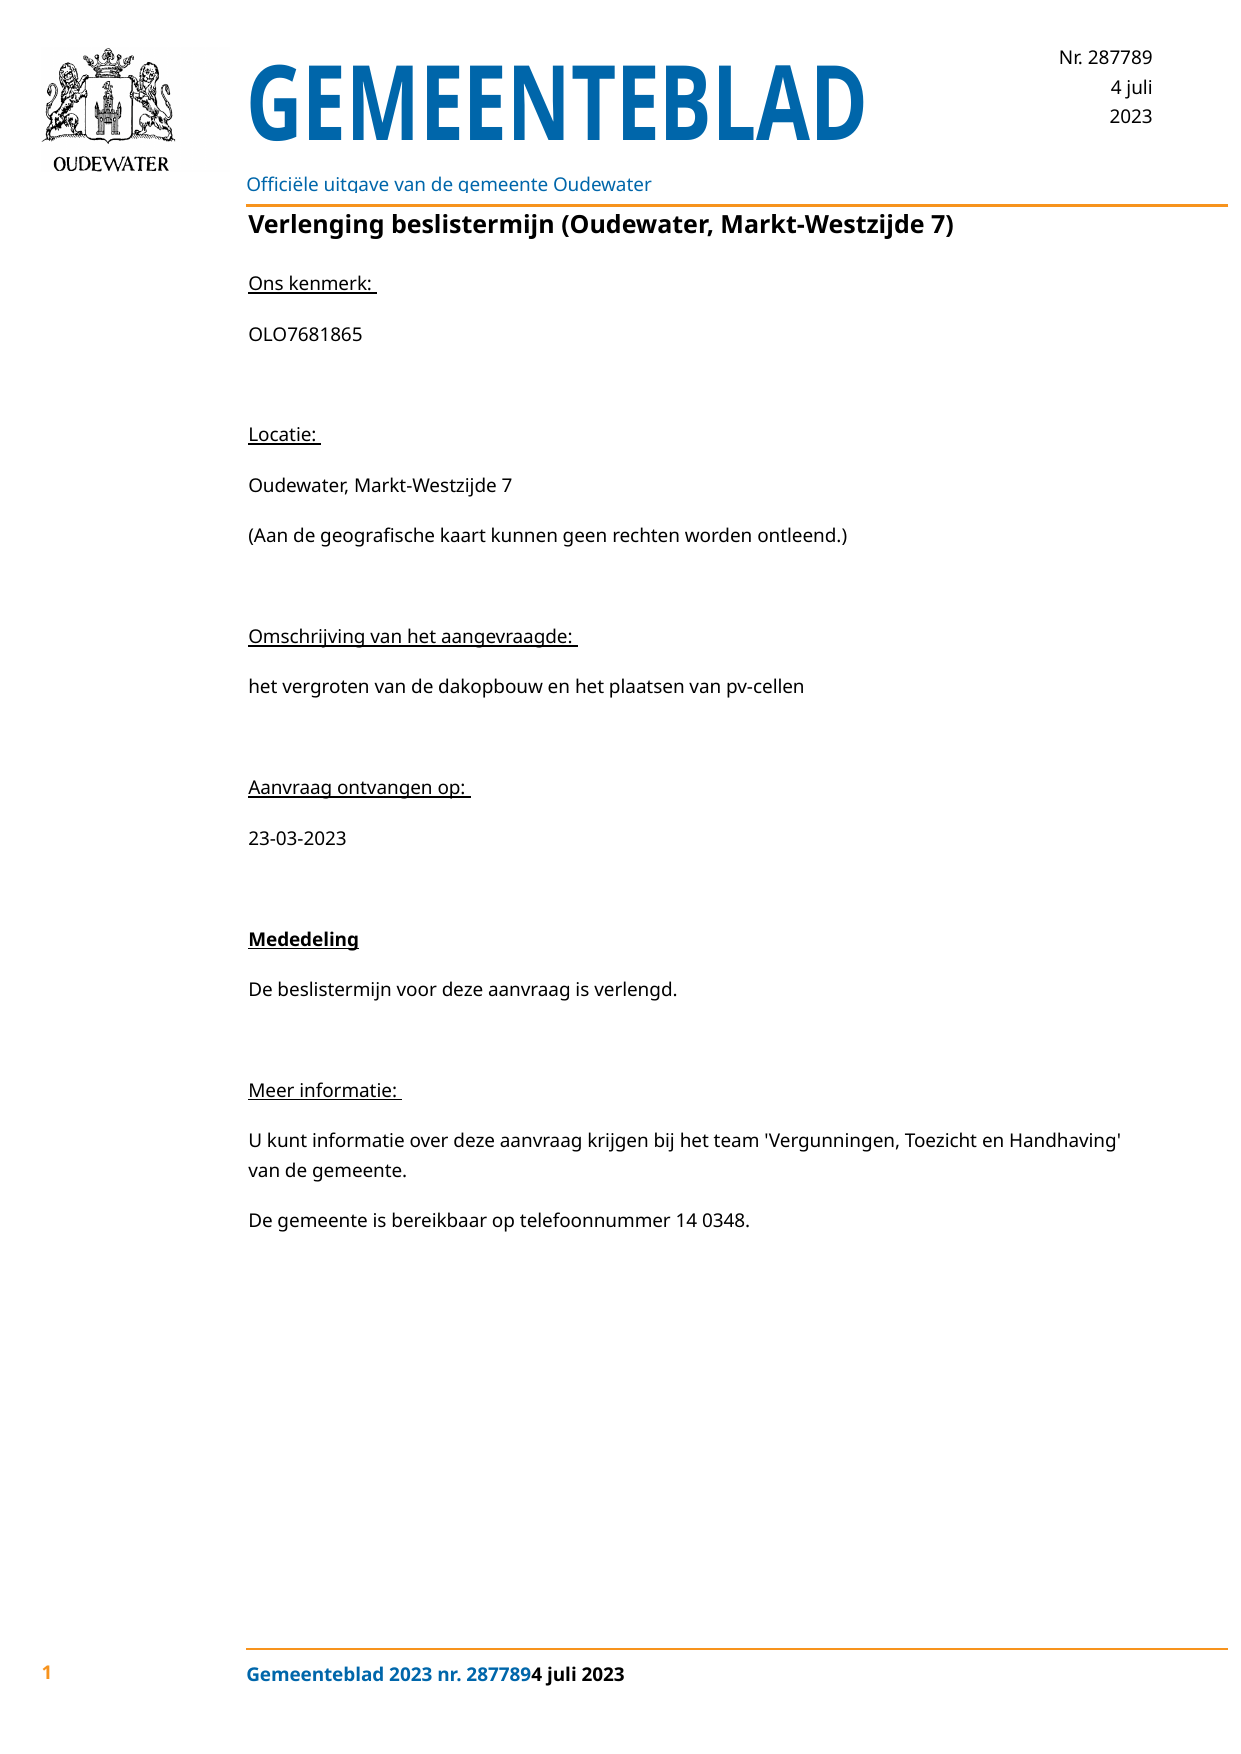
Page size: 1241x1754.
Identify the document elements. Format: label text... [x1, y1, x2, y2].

text De gemeente is bereikbaar op telefoonnummer 14 0348. [248, 1207, 1152, 1233]
text Locatie: [248, 422, 1152, 447]
text 23-03-2023 [248, 825, 1152, 851]
text U kunt informatie over deze aanvraag krijgen bij het team 'Vergunningen, Toezicht en Handhaving' van de gemeente. [248, 1127, 1152, 1183]
text Meer informatie: [248, 1077, 1152, 1103]
text Mededeling [248, 926, 1152, 951]
text Oudewater, Markt-Westzijde 7 [248, 472, 1152, 498]
text het vergroten van de dakopbouw en het plaatsen van pv-cellen [248, 674, 1152, 699]
text De beslistermijn voor deze aanvraag is verlengd. [248, 976, 1152, 1002]
text OLO7681865 [248, 321, 1152, 346]
text (Aan de geografische kaart kunnen geen rechten worden ontleend.) [248, 522, 1152, 548]
text Omschrijving van het aangevraagde: [248, 623, 1152, 649]
picture [41, 47, 231, 172]
text Verlenging beslistermijn (Oudewater, Markt-Westzijde 7) [248, 207, 1152, 241]
text Aanvraag ontvangen op: [248, 774, 1152, 800]
text Ons kenmerk: [248, 270, 1152, 296]
